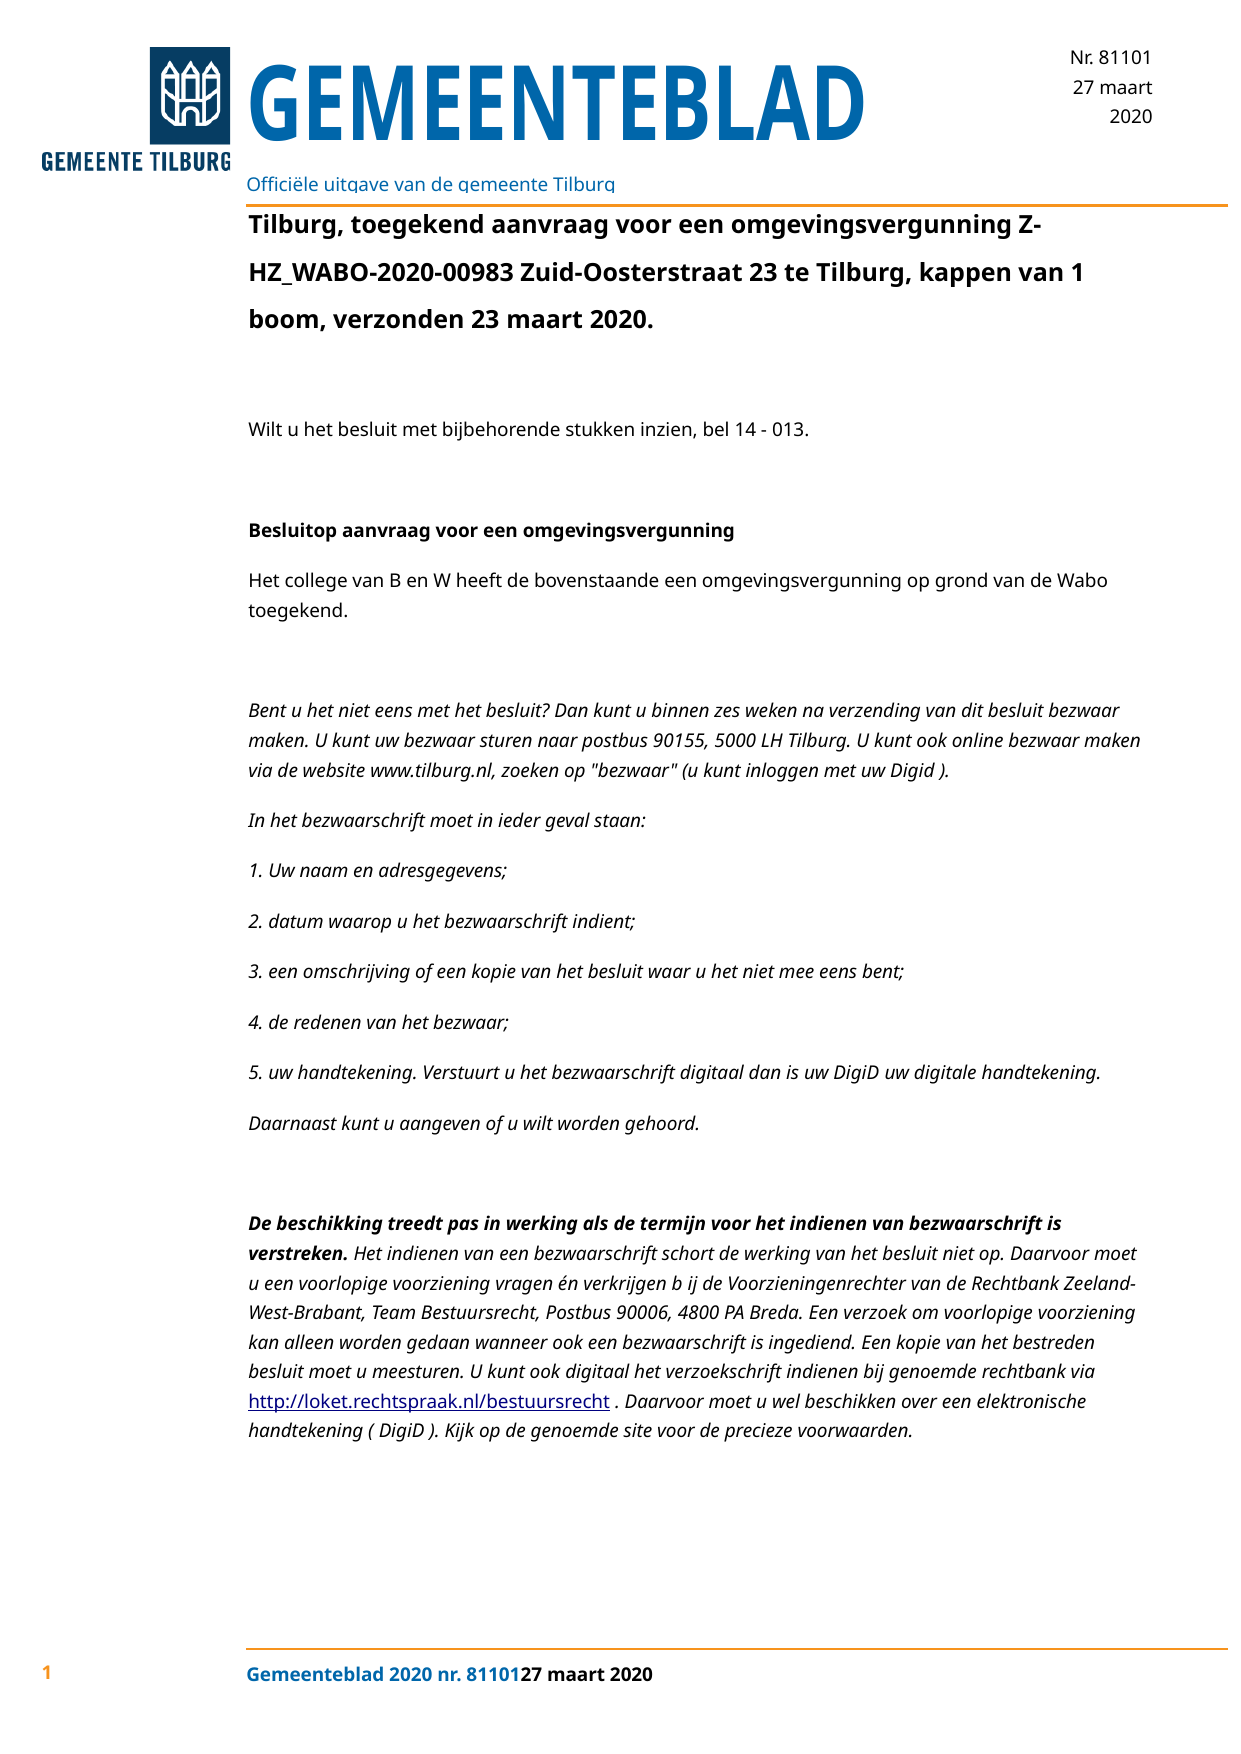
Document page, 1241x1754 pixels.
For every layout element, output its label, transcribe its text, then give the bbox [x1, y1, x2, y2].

text Besluitop aanvraag voor een omgevingsvergunning [248, 517, 1152, 542]
text Tilburg, toegekend aanvraag voor een omgevingsvergunning Z-HZ_WABO-2020-00983 Zuid-Oosterstraat 23 te Tilburg, kappen van 1 boom, verzonden 23 maart 2020. [248, 207, 1152, 336]
text 5. uw handtekening. Verstuurt u het bezwaarschrift digitaal dan is uw DigiD uw digitale handtekening. [248, 1059, 1152, 1085]
text De beschikking treedt pas in werking als de termijn voor het indienen van bezwaarschrift is verstreken. Het indienen van een bezwaarschrift schort de werking van het besluit niet op. Daarvoor moet u een voorlopige voorziening vragen én verkrijgen b ij de Voorzieningenrechter van de Rechtbank Zeeland-West-Brabant, Team Bestuursrecht, Postbus 90006, 4800 PA Breda. Een verzoek om voorlopige voorziening kan alleen worden gedaan wanneer ook een bezwaarschrift is ingediend. Een kopie van het bestreden besluit moet u meesturen. U kunt ook digitaal het verzoekschrift indienen bij genoemde rechtbank via http://loket.rechtspraak.nl/bestuursrecht . Daarvoor moet u wel beschikken over een elektronische handtekening ( DigiD ). Kijk op de genoemde site voor de precieze voorwaarden. [248, 1211, 1152, 1443]
text 2. datum waarop u het bezwaarschrift indient; [248, 908, 1152, 934]
text Bent u het niet eens met het besluit? Dan kunt u binnen zes weken na verzending van dit besluit bezwaar maken. U kunt uw bezwaar sturen naar postbus 90155, 5000 LH Tilburg. U kunt ook online bezwaar maken via de website www.tilburg.nl, zoeken op "bezwaar" (u kunt inloggen met uw Digid ). [248, 698, 1152, 782]
text Wilt u het besluit met bijbehorende stukken inzien, bel 14 - 013. [248, 416, 1152, 442]
text Het college van B en W heeft de bovenstaande een omgevingsvergunning op grond van de Wabo toegekend. [248, 567, 1152, 622]
text 3. een omschrijving of een kopie van het besluit waar u het niet mee eens bent; [248, 958, 1152, 984]
text In het bezwaarschrift moet in ieder geval staan: [248, 807, 1152, 833]
text 1. Uw naam en adresgegevens; [248, 858, 1152, 883]
picture [41, 47, 231, 172]
text Daarnaast kunt u aangeven of u wilt worden gehoord. [248, 1110, 1152, 1135]
text 4. de redenen van het bezwaar; [248, 1009, 1152, 1034]
